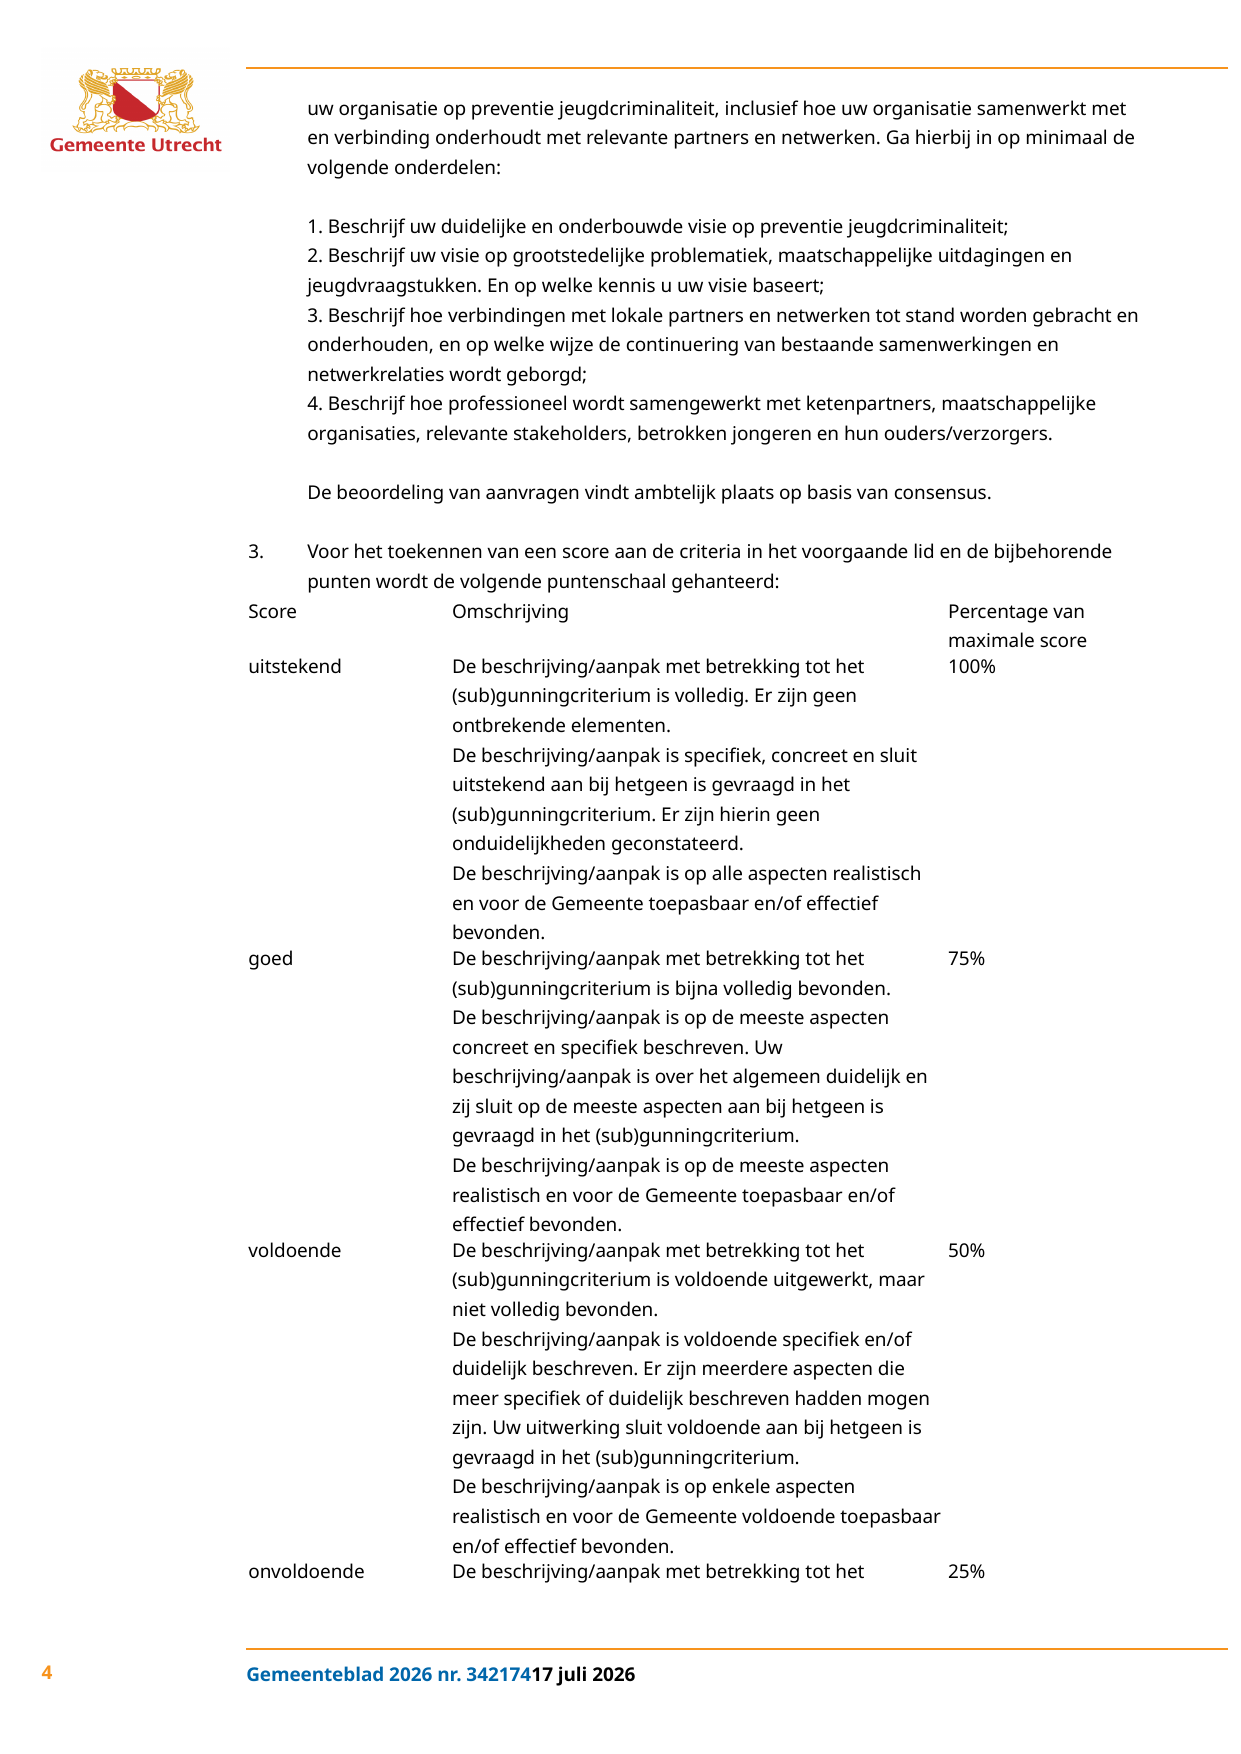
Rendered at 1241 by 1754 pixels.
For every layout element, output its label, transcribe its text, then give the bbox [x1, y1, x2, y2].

list De beoordeling van aanvragen vindt ambtelijk plaats op basis van consensus. [248, 479, 1152, 505]
table_cell goed [248, 945, 452, 1237]
list 2. Beschrijf uw visie op grootstedelijke problematiek, maatschappelijke uitdagingen en jeugdvraagstukken. En op welke kennis u uw visie baseert; [248, 243, 1152, 298]
table_cell De beschrijving/aanpak met betrekking tot het (sub)gunningcriterium is volledig. Er zijn geen ontbrekende elementen. De beschrijving/aanpak is specifiek, concreet en sluit uitstekend aan bij hetgeen is gevraagd in het (sub)gunningcriterium. Er zijn hierin geen onduidelijkheden geconstateerd. De beschrijving/aanpak is op alle aspecten realistisch en voor de Gemeente toepasbaar en/of effectief bevonden. [452, 653, 948, 945]
picture [41, 47, 231, 172]
table_header Percentage van maximale score [948, 598, 1152, 653]
list 4. Beschrijf hoe professioneel wordt samengewerkt met ketenpartners, maatschappelijke organisaties, relevante stakeholders, betrokken jongeren en hun ouders/verzorgers. [248, 391, 1152, 446]
list uw organisatie op preventie jeugdcriminaliteit, inclusief hoe uw organisatie samenwerkt met en verbinding onderhoudt met relevante partners en netwerken. Ga hierbij in op minimaal de volgende onderdelen: [248, 95, 1152, 180]
list 1. Beschrijf uw duidelijke en onderbouwde visie op preventie jeugdcriminaliteit; [248, 213, 1152, 239]
table_cell De beschrijving/aanpak met betrekking tot het (sub)gunningcriterium is bijna volledig bevonden. De beschrijving/aanpak is op de meeste aspecten concreet en specifiek beschreven. Uw beschrijving/aanpak is over het algemeen duidelijk en zij sluit op de meeste aspecten aan bij hetgeen is gevraagd in het (sub)gunningcriterium. De beschrijving/aanpak is op de meeste aspecten realistisch en voor de Gemeente toepasbaar en/of effectief bevonden. [452, 945, 948, 1237]
table_cell 25% [948, 1559, 1152, 1584]
table_cell 50% [948, 1237, 1152, 1559]
table_cell onvoldoende [248, 1559, 452, 1584]
table_cell 75% [948, 945, 1152, 1237]
table_cell 100% [948, 653, 1152, 945]
table_cell De beschrijving/aanpak met betrekking tot het (sub)gunningcriterium is voldoende uitgewerkt, maar niet volledig bevonden. De beschrijving/aanpak is voldoende specifiek en/of duidelijk beschreven. Er zijn meerdere aspecten die meer specifiek of duidelijk beschreven hadden mogen zijn. Uw uitwerking sluit voldoende aan bij hetgeen is gevraagd in het (sub)gunningcriterium. De beschrijving/aanpak is op enkele aspecten realistisch en voor de Gemeente voldoende toepasbaar en/of effectief bevonden. [452, 1237, 948, 1559]
list 3. Beschrijf hoe verbindingen met lokale partners en netwerken tot stand worden gebracht en onderhouden, en op welke wijze de continuering van bestaande samenwerkingen en netwerkrelaties wordt geborgd; [248, 302, 1152, 387]
table_cell voldoende [248, 1237, 452, 1559]
list Voor het toekennen van een score aan de criteria in het voorgaande lid en de bijbehorende punten wordt de volgende puntenschaal gehanteerd: [248, 538, 1152, 594]
table_header Omschrijving [452, 598, 948, 653]
table_cell De beschrijving/aanpak met betrekking tot het [452, 1559, 948, 1584]
table_header Score [248, 598, 452, 653]
table_cell uitstekend [248, 653, 452, 945]
